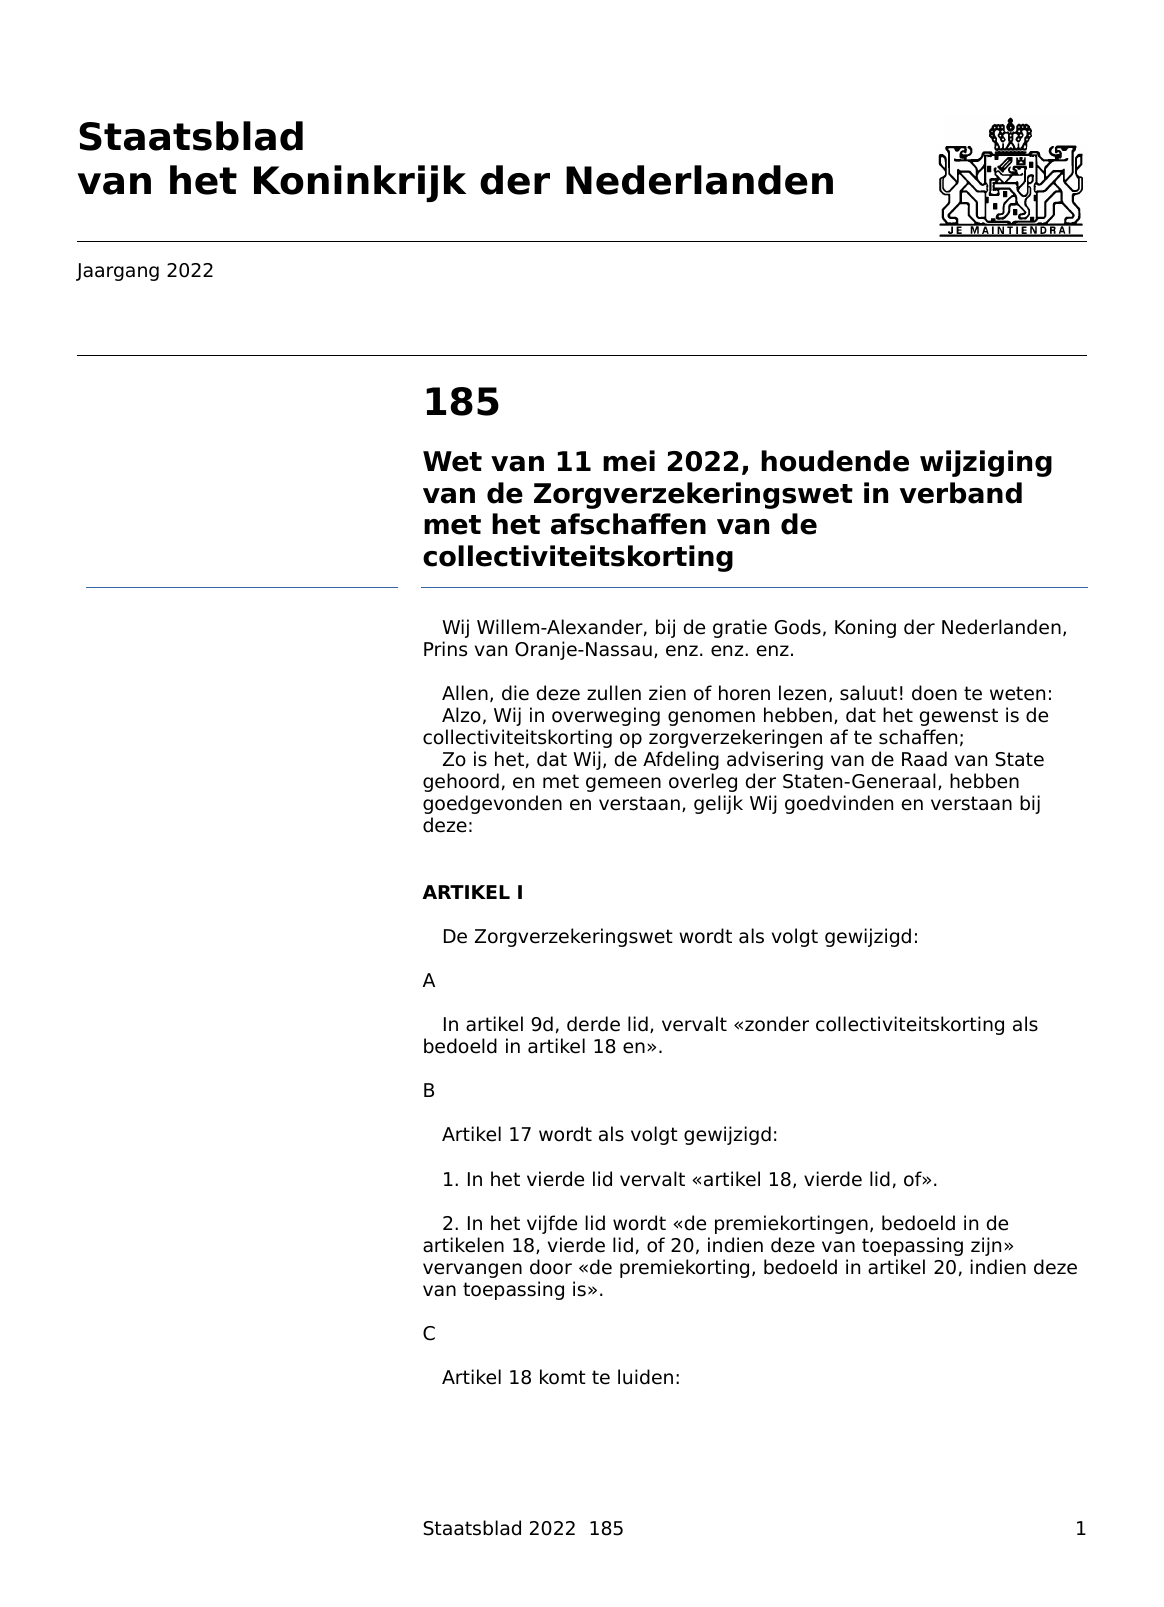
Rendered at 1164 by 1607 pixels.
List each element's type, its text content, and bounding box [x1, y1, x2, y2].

subtitle 185 [422, 381, 1087, 424]
text A [422, 970, 1087, 992]
text 2. In het vijfde lid wordt «de premiekortingen, bedoeld in de artikelen 18, vierde lid, of 20, indien deze van toepassing zijn» vervangen door «de premiekorting, bedoeld in artikel 20, indien deze van toepassing is». [422, 1213, 1087, 1301]
table_header [886, 100, 1087, 241]
text 1. In het vierde lid vervalt «artikel 18, vierde lid, of». [422, 1168, 1087, 1191]
text De Zorgverzekeringswet wordt als volgt gewijzigd: [422, 926, 1087, 948]
text Artikel 18 komt te luiden: [422, 1367, 1087, 1389]
text Allen, die deze zullen zien of horen lezen, saluut! doen te weten: [422, 683, 1087, 705]
text C [422, 1323, 1087, 1345]
text Alzo, Wij in overweging genomen hebben, dat het gewenst is de collectiviteitskorting op zorgverzekeringen af te schaffen; [422, 705, 1087, 749]
text Wij Willem-Alexander, bij de gratie Gods, Koning der Nederlanden, Prins van Oranje-Nassau, enz. enz. enz. [422, 617, 1087, 661]
text In artikel 9d, derde lid, vervalt «zonder collectiviteitskorting als bedoeld in artikel 18 en». [422, 1014, 1087, 1058]
table_header Staatsblad van het Koninkrijk der Nederlanden [77, 100, 886, 241]
text B [422, 1080, 1087, 1102]
text Wet van 11 mei 2022, houdende wijziging van de Zorgverzekeringswet in verband met het afschaffen van de collectiviteitskorting [422, 447, 1087, 573]
text Artikel 17 wordt als volgt gewijzigd: [422, 1124, 1087, 1146]
table_cell Jaargang 2022 [77, 242, 1087, 355]
text Zo is het, dat Wij, de Afdeling advisering van de Raad van State gehoord, en met gemeen overleg der Staten-Generaal, hebben goedgevonden en verstaan, gelijk Wij goedvinden en verstaan bij deze: [422, 749, 1087, 837]
picture [936, 115, 1087, 240]
subtitle ARTIKEL I [422, 882, 1087, 903]
